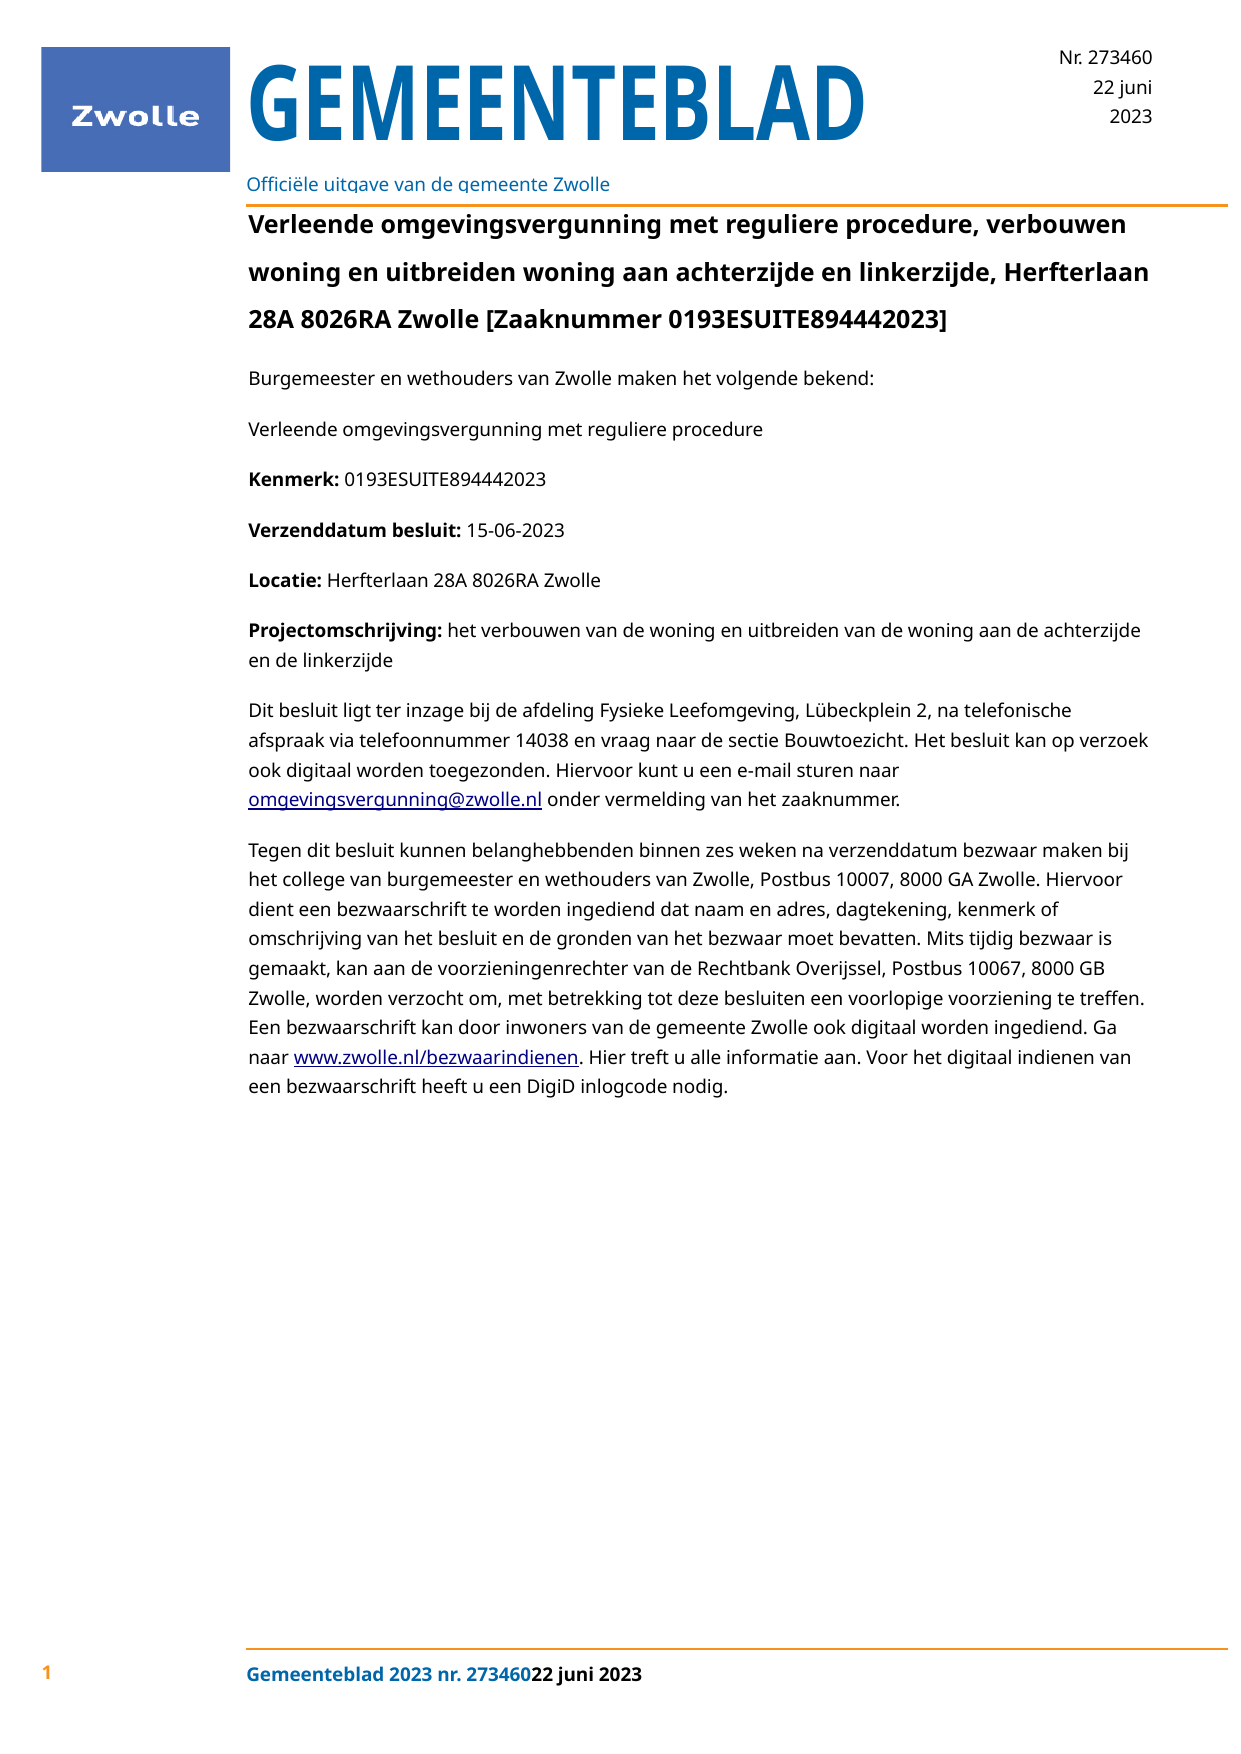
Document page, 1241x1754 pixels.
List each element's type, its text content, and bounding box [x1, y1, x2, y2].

text Verzenddatum besluit: 15-06-2023 [248, 517, 1152, 542]
picture [41, 47, 231, 172]
text Tegen dit besluit kunnen belanghebbenden binnen zes weken na verzenddatum bezwaar maken bij het college van burgemeester en wethouders van Zwolle, Postbus 10007, 8000 GA Zwolle. Hiervoor dient een bezwaarschrift te worden ingediend dat naam en adres, dagtekening, kenmerk of omschrijving van het besluit en de gronden van het bezwaar moet bevatten. Mits tijdig bezwaar is gemaakt, kan aan de voorzieningenrechter van de Rechtbank Overijssel, Postbus 10067, 8000 GB Zwolle, worden verzocht om, met betrekking tot deze besluiten een voorlopige voorziening te treffen. Een bezwaarschrift kan door inwoners van de gemeente Zwolle ook digitaal worden ingediend. Ga naar www.zwolle.nl/bezwaarindienen. Hier treft u alle informatie aan. Voor het digitaal indienen van een bezwaarschrift heeft u een DigiD inlogcode nodig. [248, 837, 1152, 1099]
text Verleende omgevingsvergunning met reguliere procedure, verbouwen woning en uitbreiden woning aan achterzijde en linkerzijde, Herfterlaan 28A 8026RA Zwolle [Zaaknummer 0193ESUITE894442023] [248, 207, 1152, 336]
text Dit besluit ligt ter inzage bij de afdeling Fysieke Leefomgeving, Lübeckplein 2, na telefonische afspraak via telefoonnummer 14038 en vraag naar de sectie Bouwtoezicht. Het besluit kan op verzoek ook digitaal worden toegezonden. Hiervoor kunt u een e-mail sturen naar omgevingsvergunning@zwolle.nl onder vermelding van het zaaknummer. [248, 698, 1152, 812]
text Projectomschrijving: het verbouwen van de woning en uitbreiden van de woning aan de achterzijde en de linkerzijde [248, 618, 1152, 673]
text Burgemeester en wethouders van Zwolle maken het volgende bekend: [248, 366, 1152, 391]
text Kenmerk: 0193ESUITE894442023 [248, 466, 1152, 492]
text Locatie: Herfterlaan 28A 8026RA Zwolle [248, 567, 1152, 593]
text Verleende omgevingsvergunning met reguliere procedure [248, 416, 1152, 442]
